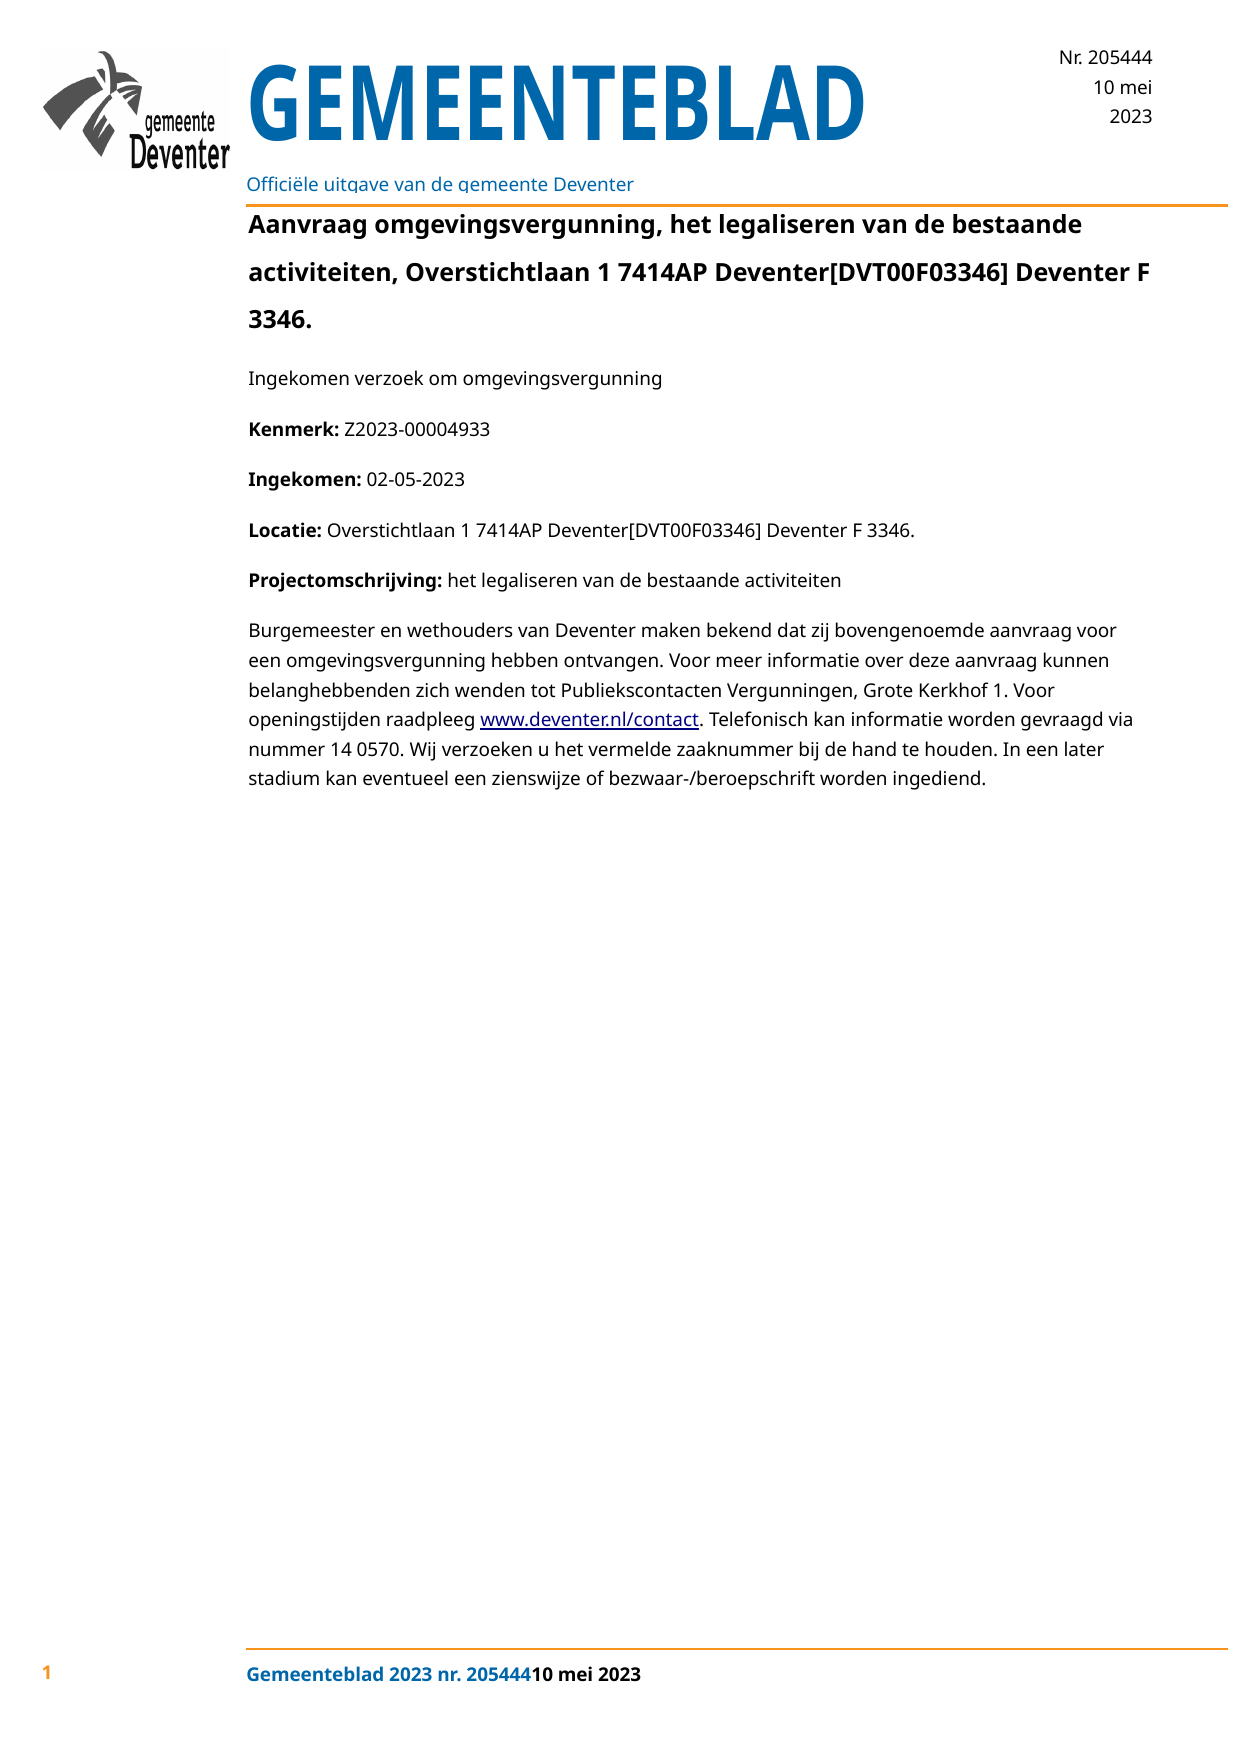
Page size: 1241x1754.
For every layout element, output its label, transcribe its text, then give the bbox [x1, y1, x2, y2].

text Projectomschrijving: het legaliseren van de bestaande activiteiten [248, 567, 1152, 593]
text Kenmerk: Z2023-00004933 [248, 416, 1152, 442]
text Ingekomen: 02-05-2023 [248, 466, 1152, 492]
text Aanvraag omgevingsvergunning, het legaliseren van de bestaande activiteiten, Overstichtlaan 1 7414AP Deventer[DVT00F03346] Deventer F 3346. [248, 207, 1152, 336]
picture [41, 47, 231, 172]
text Ingekomen verzoek om omgevingsvergunning [248, 366, 1152, 391]
text Locatie: Overstichtlaan 1 7414AP Deventer[DVT00F03346] Deventer F 3346. [248, 517, 1152, 542]
text Burgemeester en wethouders van Deventer maken bekend dat zij bovengenoemde aanvraag voor een omgevingsvergunning hebben ontvangen. Voor meer informatie over deze aanvraag kunnen belanghebbenden zich wenden tot Publiekscontacten Vergunningen, Grote Kerkhof 1. Voor openingstijden raadpleeg www.deventer.nl/contact. Telefonisch kan informatie worden gevraagd via nummer 14 0570. Wij verzoeken u het vermelde zaaknummer bij de hand te houden. In een later stadium kan eventueel een zienswijze of bezwaar-/beroepschrift worden ingediend. [248, 618, 1152, 791]
